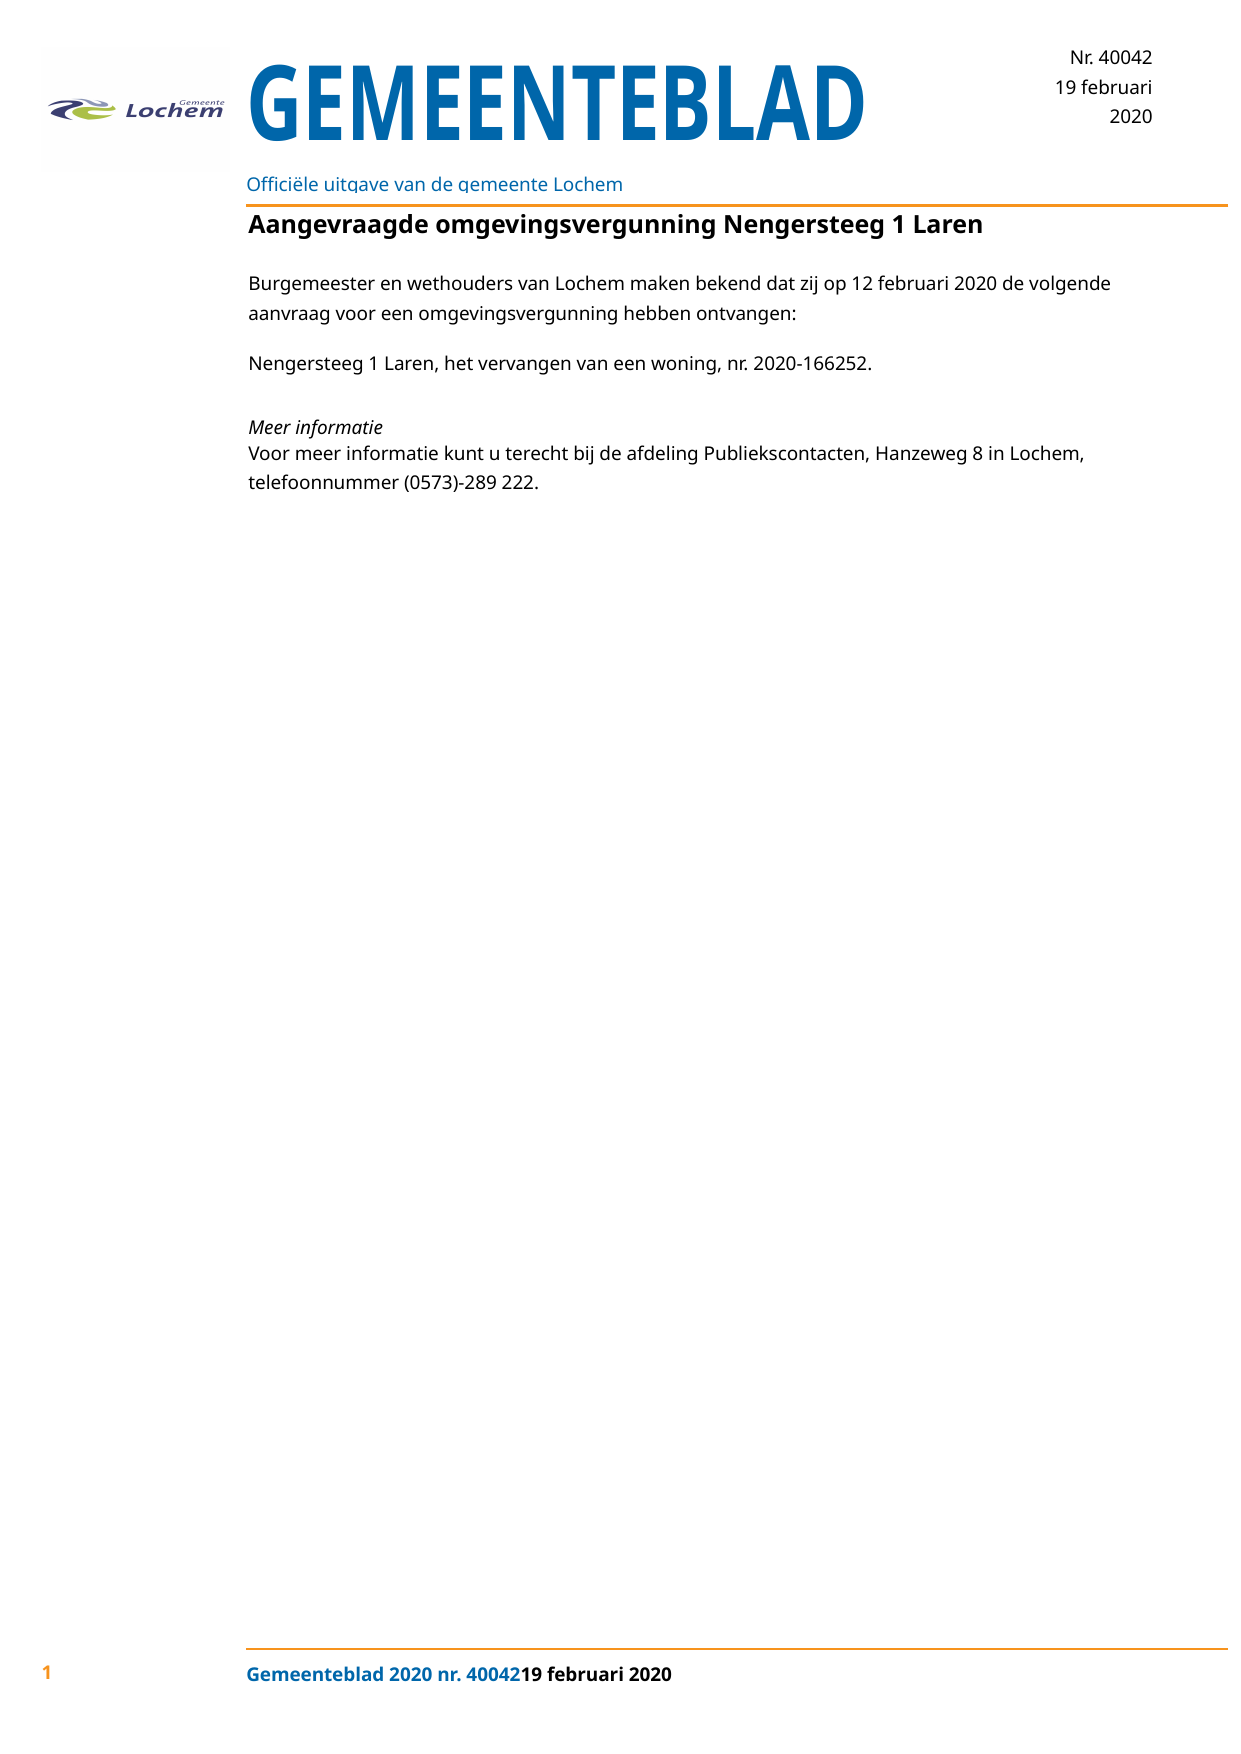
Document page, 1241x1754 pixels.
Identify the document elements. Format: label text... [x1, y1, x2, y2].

text Nengersteeg 1 Laren, het vervangen van een woning, nr. 2020-166252. [248, 350, 1152, 376]
text Aangevraagde omgevingsvergunning Nengersteeg 1 Laren [248, 207, 1152, 241]
picture [41, 47, 231, 172]
text Burgemeester en wethouders van Lochem maken bekend dat zij op 12 februari 2020 de volgende aanvraag voor een omgevingsvergunning hebben ontvangen: [248, 270, 1152, 326]
text Meer informatie [248, 414, 1152, 440]
text Voor meer informatie kunt u terecht bij de afdeling Publiekscontacten, Hanzeweg 8 in Lochem, telefoonnummer (0573)-289 222. [248, 440, 1152, 495]
